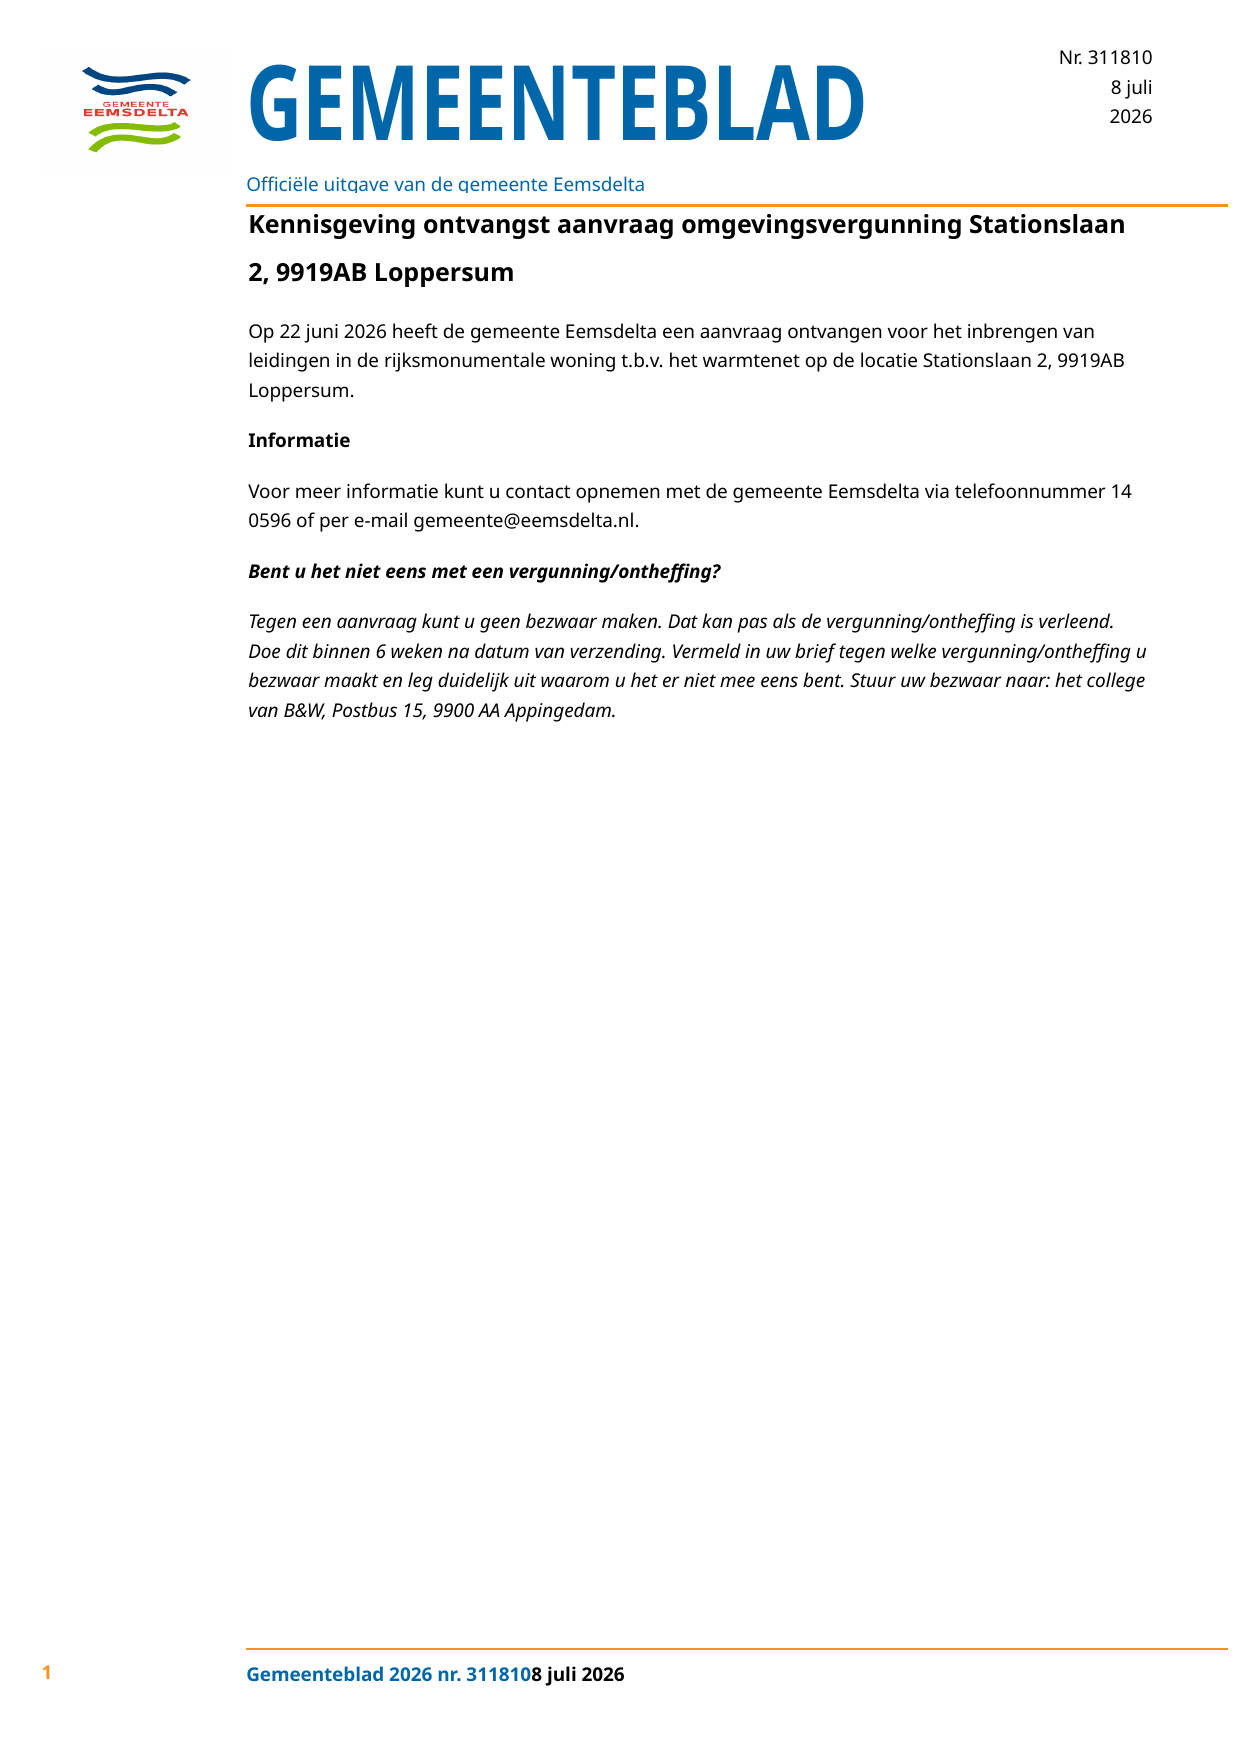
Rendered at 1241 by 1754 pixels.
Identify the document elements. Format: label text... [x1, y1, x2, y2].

text Kennisgeving ontvangst aanvraag omgevingsvergunning Stationslaan 2, 9919AB Loppersum [248, 207, 1152, 288]
picture [41, 47, 231, 172]
text Tegen een aanvraag kunt u geen bezwaar maken. Dat kan pas als de vergunning/ontheffing is verleend. Doe dit binnen 6 weken na datum van verzending. Vermeld in uw brief tegen welke vergunning/ontheffing u bezwaar maakt en leg duidelijk uit waarom u het er niet mee eens bent. Stuur uw bezwaar naar: het college van B&W, Postbus 15, 9900 AA Appingedam. [248, 608, 1152, 723]
text Informatie [248, 427, 1152, 453]
text Voor meer informatie kunt u contact opnemen met de gemeente Eemsdelta via telefoonnummer 14 0596 of per e-mail gemeente@eemsdelta.nl. [248, 478, 1152, 533]
text Op 22 juni 2026 heeft de gemeente Eemsdelta een aanvraag ontvangen voor het inbrengen van leidingen in de rijksmonumentale woning t.b.v. het warmtenet op de locatie Stationslaan 2, 9919AB Loppersum. [248, 318, 1152, 403]
text Bent u het niet eens met een vergunning/ontheffing? [248, 558, 1152, 584]
